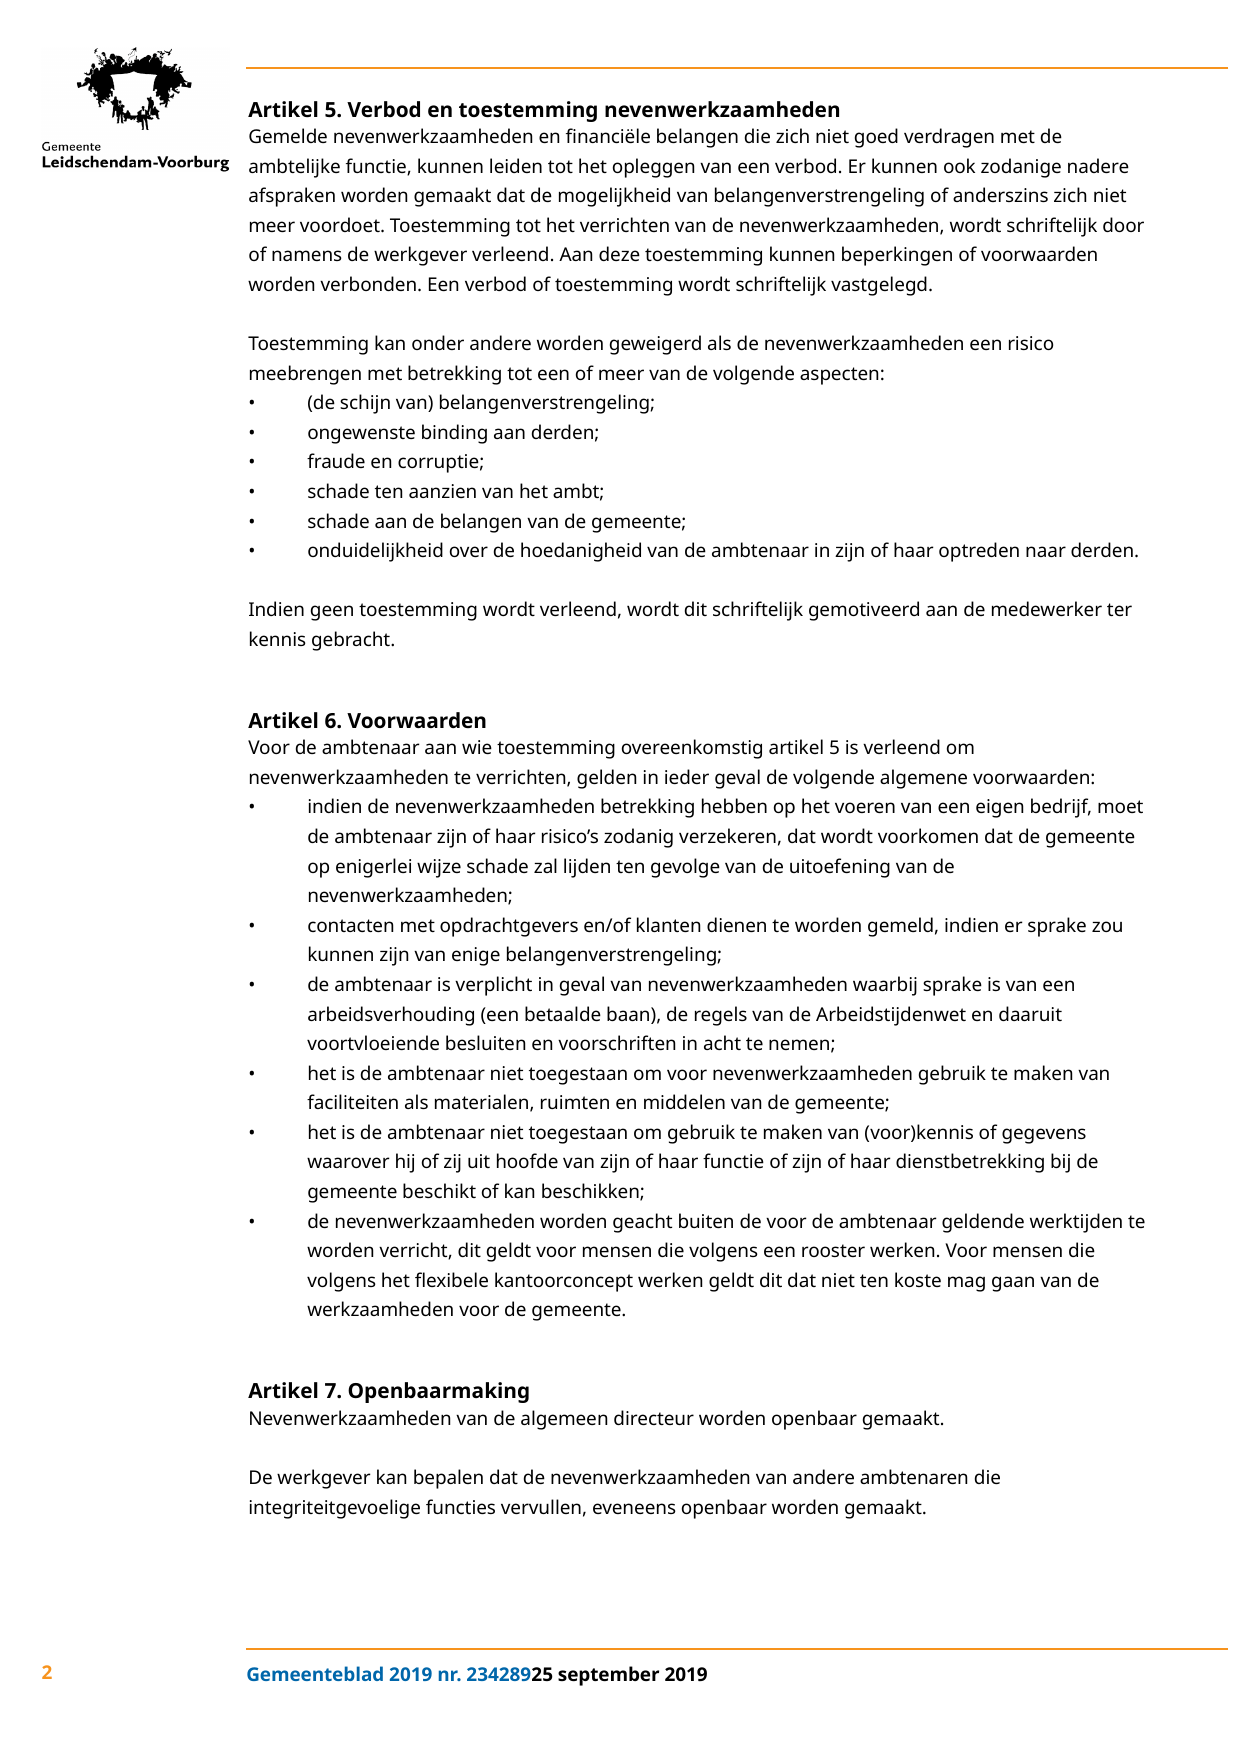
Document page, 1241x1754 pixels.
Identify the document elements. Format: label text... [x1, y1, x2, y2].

text Nevenwerkzaamheden van de algemeen directeur worden openbaar gemaakt. [248, 1405, 1152, 1431]
list schade aan de belangen van de gemeente; [248, 508, 1152, 533]
text Voor de ambtenaar aan wie toestemming overeenkomstig artikel 5 is verleend om nevenwerkzaamheden te verrichten, gelden in ieder geval de volgende algemene voorwaarden: [248, 734, 1152, 790]
list (de schijn van) belangenverstrengeling; [248, 389, 1152, 415]
text Artikel 6. Voorwaarden [248, 706, 1152, 734]
text Indien geen toestemming wordt verleend, wordt dit schriftelijk gemotiveerd aan de medewerker ter kennis gebracht. [248, 597, 1152, 652]
list contacten met opdrachtgevers en/of klanten dienen te worden gemeld, indien er sprake zou kunnen zijn van enige belangenverstrengeling; [248, 912, 1152, 967]
list ongewenste binding aan derden; [248, 419, 1152, 445]
text De werkgever kan bepalen dat de nevenwerkzaamheden van andere ambtenaren die integriteitgevoelige functies vervullen, eveneens openbaar worden gemaakt. [248, 1464, 1152, 1519]
list het is de ambtenaar niet toegestaan om voor nevenwerkzaamheden gebruik te maken van faciliteiten als materialen, ruimten en middelen van de gemeente; [248, 1060, 1152, 1115]
text Gemelde nevenwerkzaamheden en financiële belangen die zich niet goed verdragen met de ambtelijke functie, kunnen leiden tot het opleggen van een verbod. Er kunnen ook zodanige nadere afspraken worden gemaakt dat de mogelijkheid van belangenverstrengeling of anderszins zich niet meer voordoet. Toestemming tot het verrichten van de nevenwerkzaamheden, wordt schriftelijk door of namens de werkgever verleend. Aan deze toestemming kunnen beperkingen of voorwaarden worden verbonden. Een verbod of toestemming wordt schriftelijk vastgelegd. [248, 123, 1152, 297]
picture [41, 47, 231, 172]
list onduidelijkheid over de hoedanigheid van de ambtenaar in zijn of haar optreden naar derden. [248, 537, 1152, 563]
text Artikel 7. Openbaarmaking [248, 1377, 1152, 1405]
list fraude en corruptie; [248, 449, 1152, 474]
list de nevenwerkzaamheden worden geacht buiten de voor de ambtenaar geldende werktijden te worden verricht, dit geldt voor mensen die volgens een rooster werken. Voor mensen die volgens het flexibele kantoorconcept werken geldt dit dat niet ten koste mag gaan van de werkzaamheden voor de gemeente. [248, 1208, 1152, 1322]
text Artikel 5. Verbod en toestemming nevenwerkzaamheden [248, 95, 1152, 123]
list het is de ambtenaar niet toegestaan om gebruik te maken van (voor)kennis of gegevens waarover hij of zij uit hoofde van zijn of haar functie of zijn of haar dienstbetrekking bij de gemeente beschikt of kan beschikken; [248, 1119, 1152, 1204]
text Toestemming kan onder andere worden geweigerd als de nevenwerkzaamheden een risico meebrengen met betrekking tot een of meer van de volgende aspecten: [248, 330, 1152, 386]
list de ambtenaar is verplicht in geval van nevenwerkzaamheden waarbij sprake is van een arbeidsverhouding (een betaalde baan), de regels van de Arbeidstijdenwet en daaruit voortvloeiende besluiten en voorschriften in acht te nemen; [248, 971, 1152, 1056]
list indien de nevenwerkzaamheden betrekking hebben op het voeren van een eigen bedrijf, moet de ambtenaar zijn of haar risico’s zodanig verzekeren, dat wordt voorkomen dat de gemeente op enigerlei wijze schade zal lijden ten gevolge van de uitoefening van de nevenwerkzaamheden; [248, 794, 1152, 908]
list schade ten aanzien van het ambt; [248, 478, 1152, 504]
